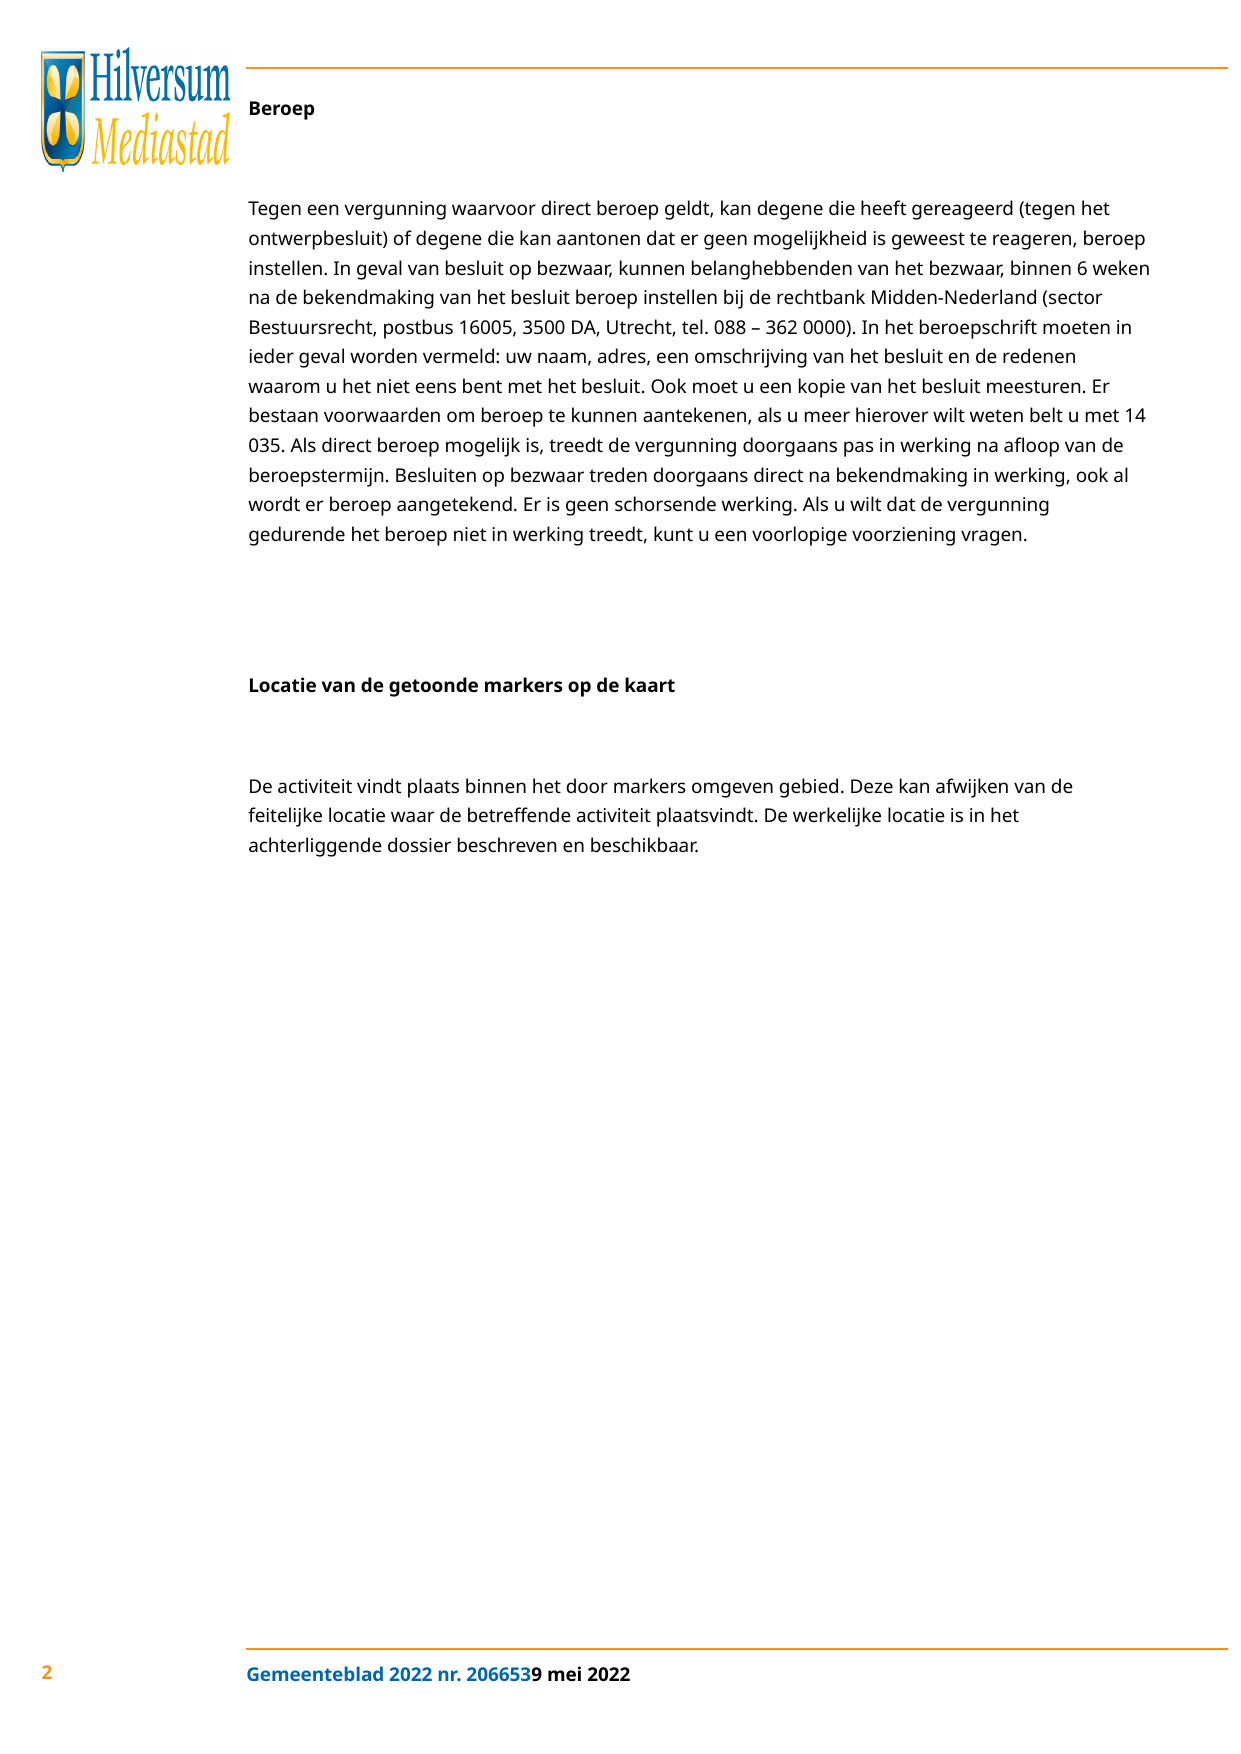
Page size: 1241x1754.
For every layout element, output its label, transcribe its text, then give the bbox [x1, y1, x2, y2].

picture [41, 47, 231, 172]
text Locatie van de getoonde markers op de kaart [248, 672, 1152, 698]
text Beroep [248, 95, 1152, 121]
text De activiteit vindt plaats binnen het door markers omgeven gebied. Deze kan afwijken van de feitelijke locatie waar de betreffende activiteit plaatsvindt. De werkelijke locatie is in het achterliggende dossier beschreven en beschikbaar. [248, 773, 1152, 858]
text Tegen een vergunning waarvoor direct beroep geldt, kan degene die heeft gereageerd (tegen het ontwerpbesluit) of degene die kan aantonen dat er geen mogelijkheid is geweest te reageren, beroep instellen. In geval van besluit op bezwaar, kunnen belanghebbenden van het bezwaar, binnen 6 weken na de bekendmaking van het besluit beroep instellen bij de rechtbank Midden-Nederland (sector Bestuursrecht, postbus 16005, 3500 DA, Utrecht, tel. 088 – 362 0000). In het beroepschrift moeten in ieder geval worden vermeld: uw naam, adres, een omschrijving van het besluit en de redenen waarom u het niet eens bent met het besluit. Ook moet u een kopie van het besluit meesturen. Er bestaan voorwaarden om beroep te kunnen aantekenen, als u meer hierover wilt weten belt u met 14 035. Als direct beroep mogelijk is, treedt de vergunning doorgaans pas in werking na afloop van de beroepstermijn. Besluiten op bezwaar treden doorgaans direct na bekendmaking in werking, ook al wordt er beroep aangetekend. Er is geen schorsende werking. Als u wilt dat de vergunning gedurende het beroep niet in werking treedt, kunt u een voorlopige voorziening vragen. [248, 196, 1152, 547]
